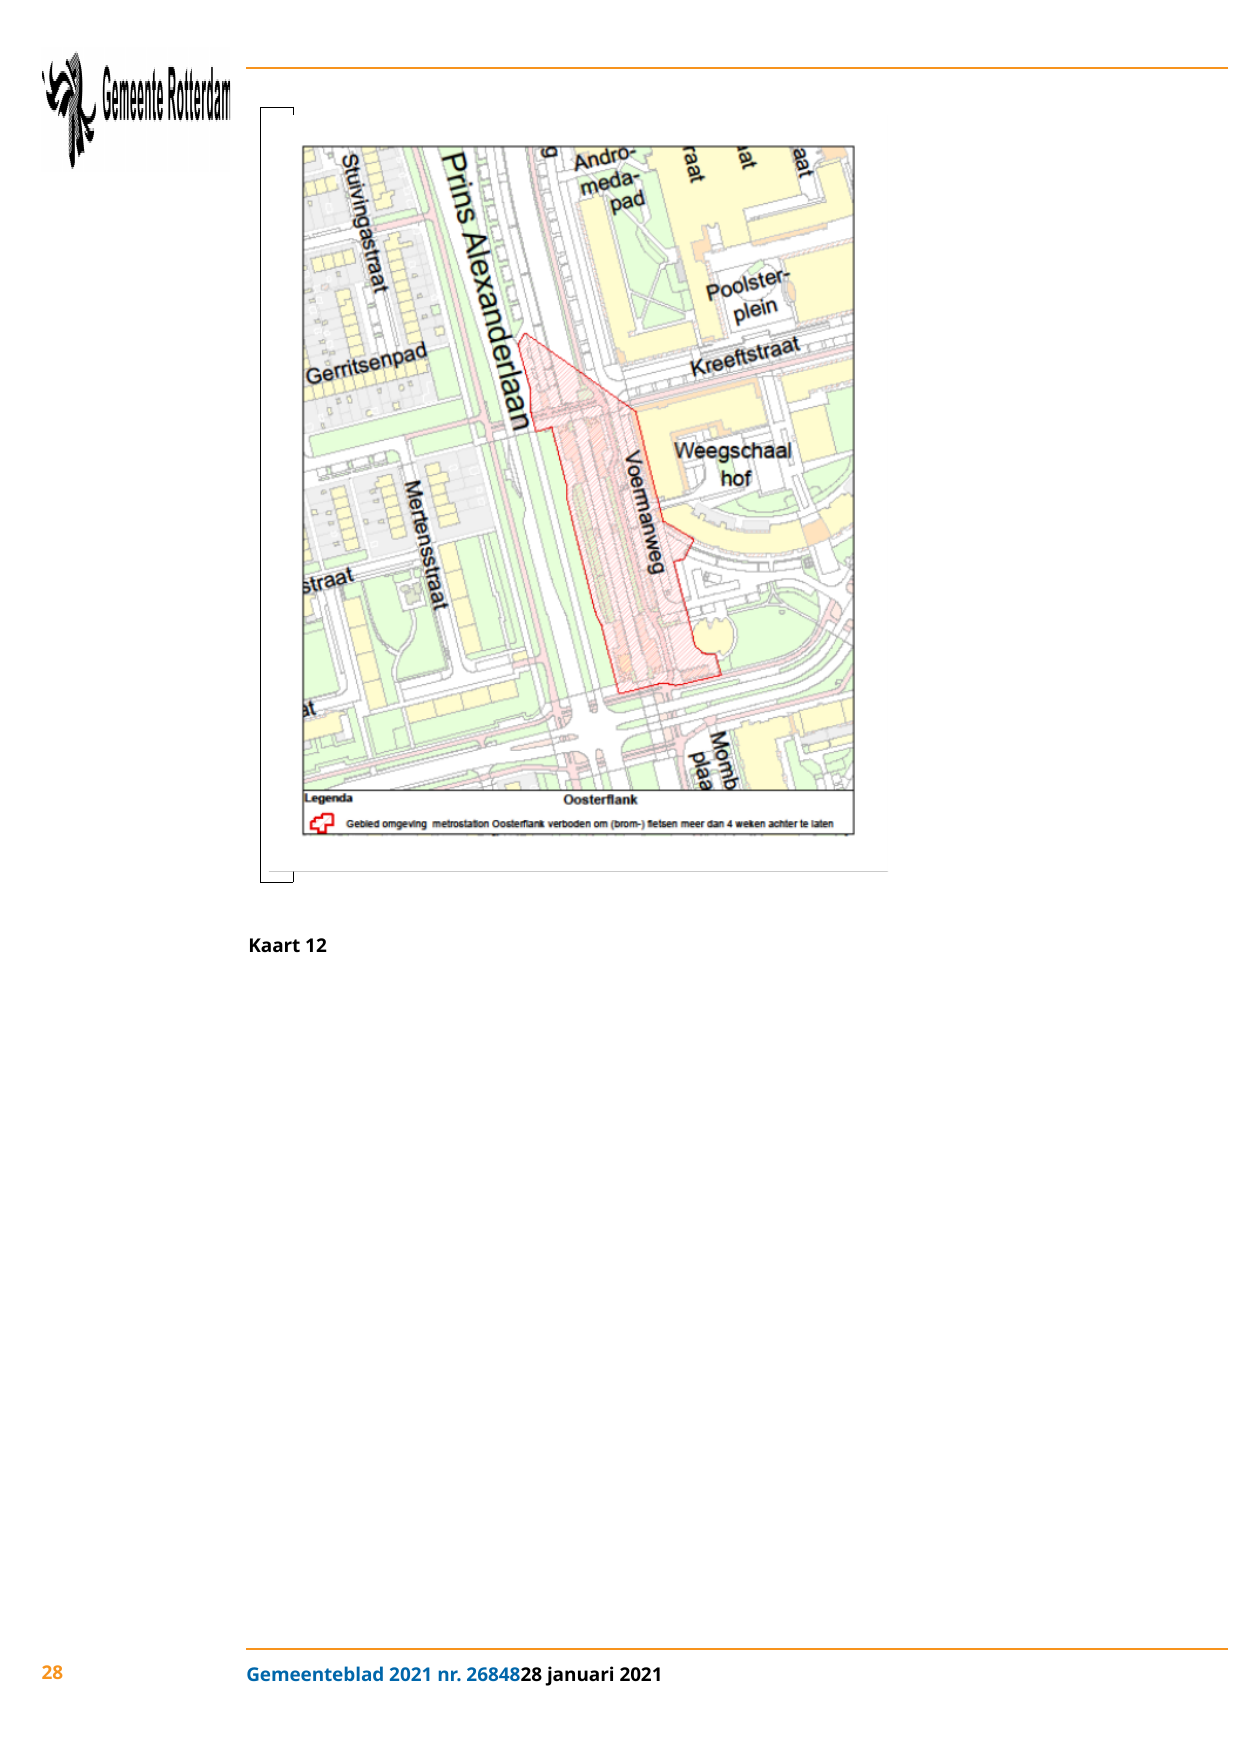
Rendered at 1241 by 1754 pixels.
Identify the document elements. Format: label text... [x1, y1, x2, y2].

text Kaart 12 [248, 933, 1152, 958]
picture [268, 115, 889, 873]
picture [41, 47, 231, 172]
